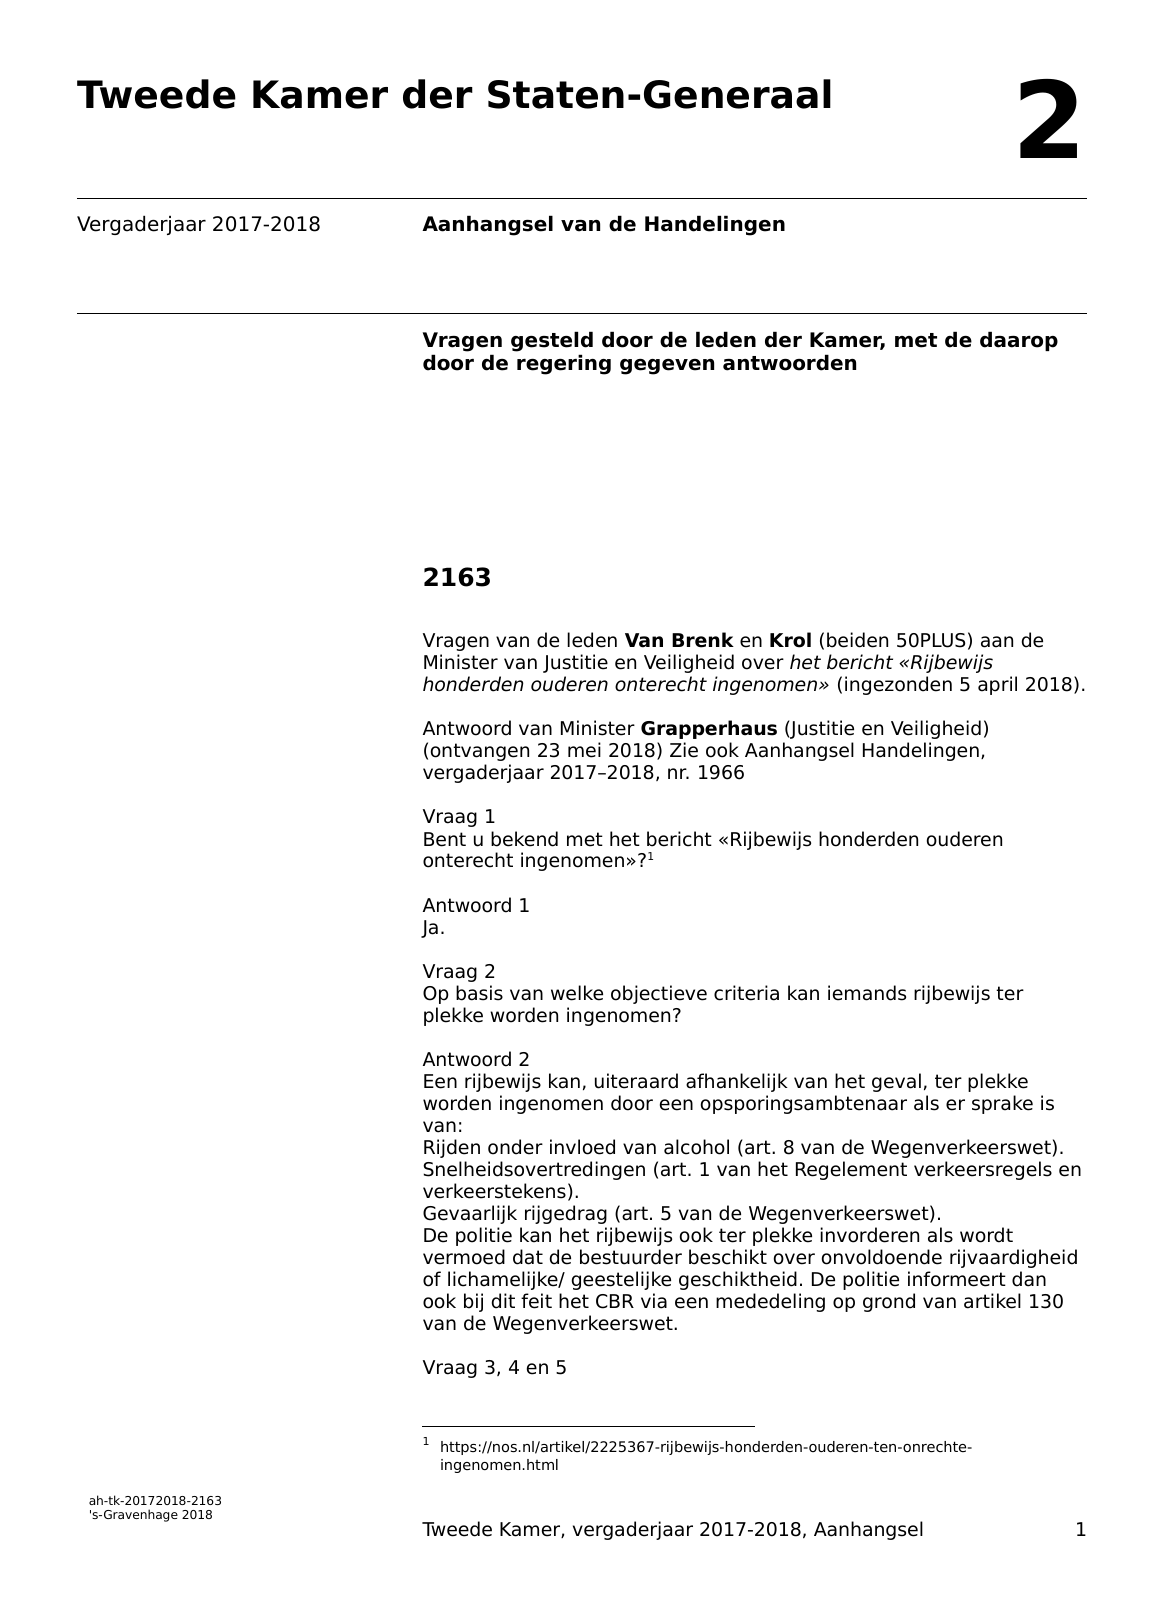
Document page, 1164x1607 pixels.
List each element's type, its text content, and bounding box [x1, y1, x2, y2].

table_header 2 [886, 59, 1087, 198]
table_header Tweede Kamer der Staten-Generaal [77, 59, 886, 198]
table_cell [77, 314, 422, 375]
text Snelheidsovertredingen (art. 1 van het Regelement verkeersregels en verkeerstekens). [422, 1159, 1087, 1203]
text Bent u bekend met het bericht «Rijbewijs honderden ouderen onterecht ingenomen»? [422, 828, 1087, 872]
text 2163 [422, 563, 1087, 592]
text Vraag 1 [422, 806, 1087, 828]
text Vraag 2 [422, 961, 1087, 983]
text Vraag 3, 4 en 5 [422, 1357, 1087, 1379]
text Antwoord van Minister Grapperhaus (Justitie en Veiligheid) (ontvangen 23 mei 2018) Zie ook Aanhangsel Handelingen, vergaderjaar 2017–2018, nr. 1966 [422, 718, 1087, 784]
text Antwoord 2 [422, 1049, 1087, 1071]
text Rijden onder invloed van alcohol (art. 8 van de Wegenverkeerswet). [422, 1137, 1087, 1159]
table_cell Vragen gesteld door de leden der Kamer, met de daarop door de regering gegeven antwoorden [422, 314, 1087, 375]
text Ja. [422, 917, 1087, 938]
table_cell Aanhangsel van de Handelingen [422, 199, 1087, 313]
text Op basis van welke objectieve criteria kan iemands rijbewijs ter plekke worden ingenomen? [422, 983, 1087, 1027]
text ah-tk-20172018-2163 [88, 1494, 323, 1508]
text 's-Gravenhage 2018 [88, 1508, 323, 1522]
text De politie kan het rijbewijs ook ter plekke invorderen als wordt vermoed dat de bestuurder beschikt over onvoldoende rijvaardigheid of lichamelijke/ geestelijke geschiktheid. De politie informeert dan ook bij dit feit het CBR via een mededeling op grond van artikel 130 van de Wegenverkeerswet. [422, 1225, 1087, 1334]
text https://nos.nl/artikel/2225367-rijbewijs-honderden-ouderen-ten-onrechte-ingenomen.html [422, 1435, 1087, 1474]
text Vragen van de leden Van Brenk en Krol (beiden 50PLUS) aan de Minister van Justitie en Veiligheid over het bericht «Rijbewijs honderden ouderen onterecht ingenomen» (ingezonden 5 april 2018). [422, 630, 1087, 696]
table_cell Vergaderjaar 2017-2018 [77, 199, 422, 313]
text Antwoord 1 [422, 894, 1087, 917]
text Een rijbewijs kan, uiteraard afhankelijk van het geval, ter plekke worden ingenomen door een opsporingsambtenaar als er sprake is van: [422, 1071, 1087, 1137]
text Gevaarlijk rijgedrag (art. 5 van de Wegenverkeerswet). [422, 1203, 1087, 1225]
